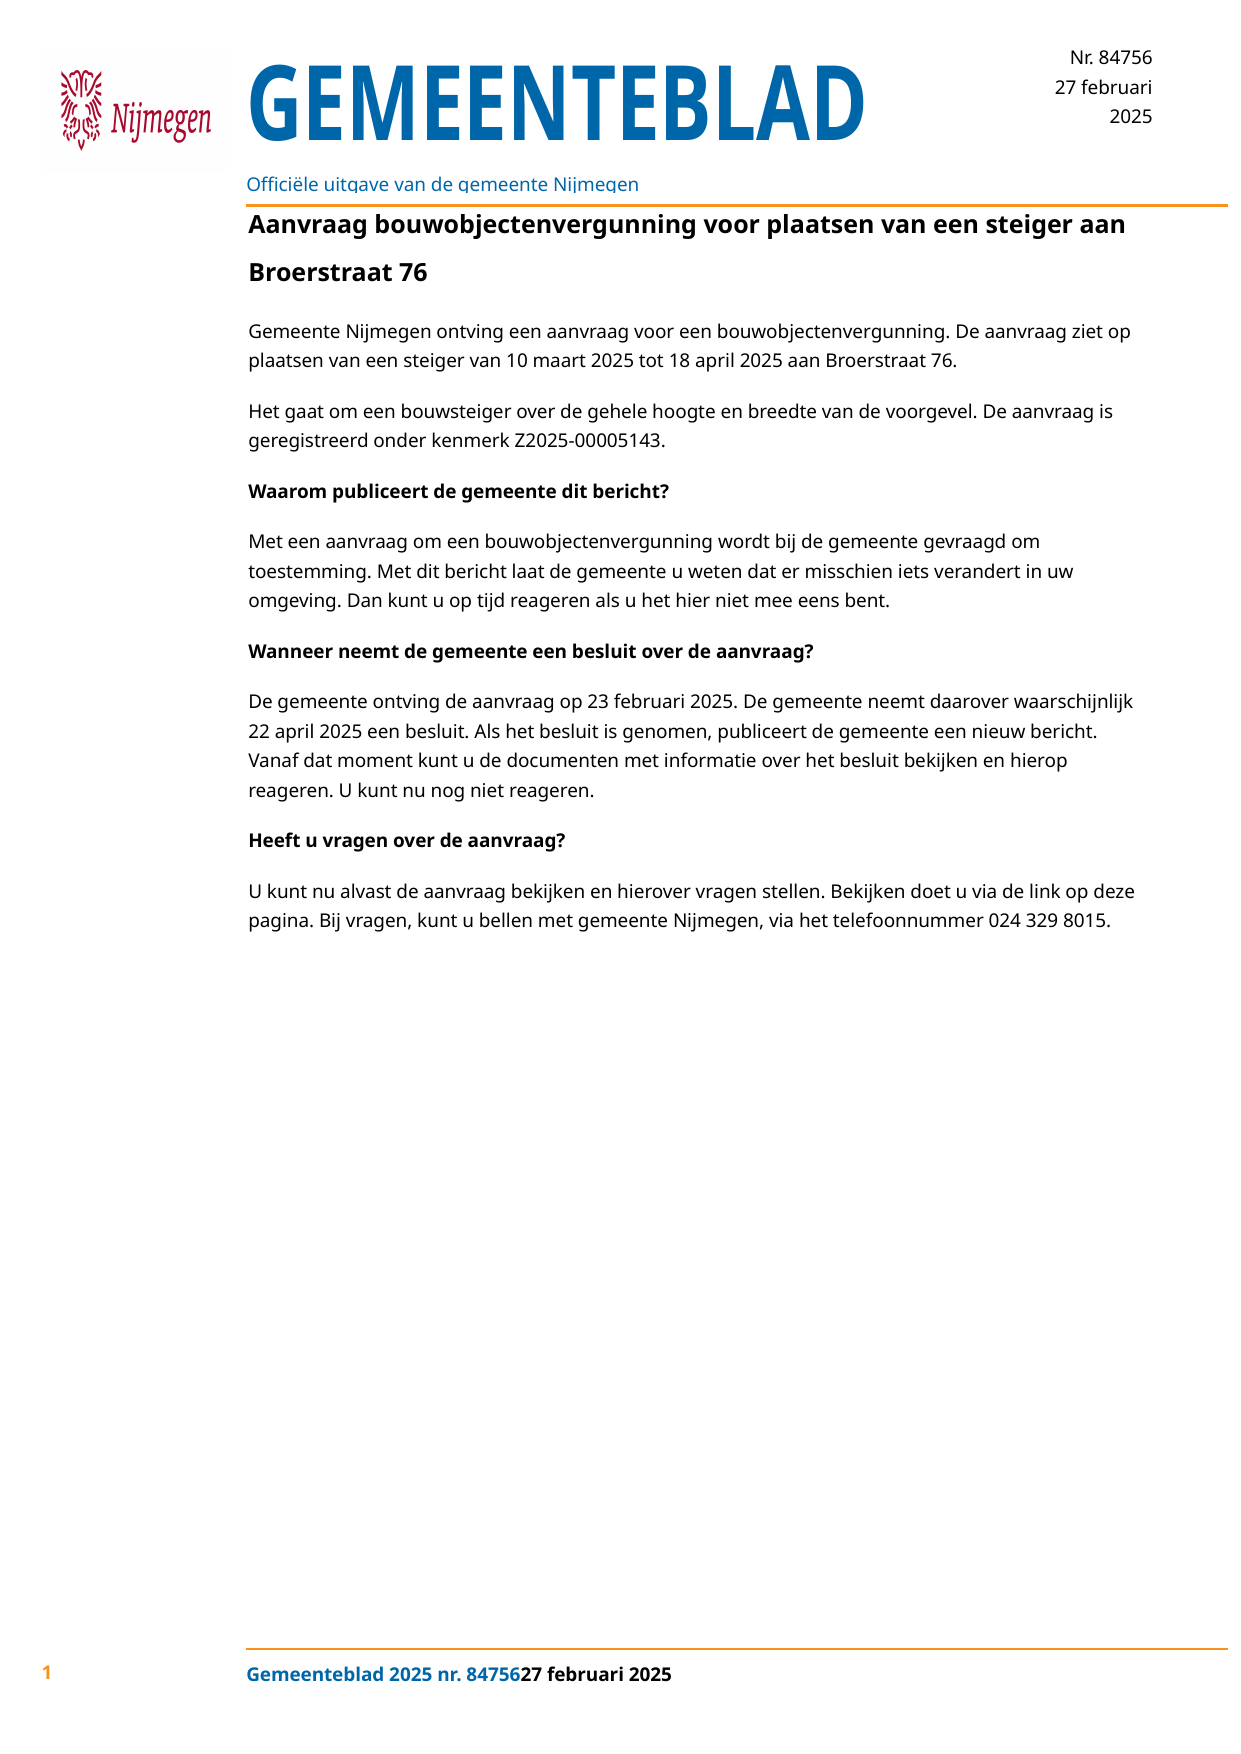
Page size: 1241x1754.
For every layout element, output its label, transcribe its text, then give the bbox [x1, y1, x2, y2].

text Wanneer neemt de gemeente een besluit over de aanvraag? [248, 638, 1152, 664]
picture [41, 47, 231, 172]
text U kunt nu alvast de aanvraag bekijken en hierover vragen stellen. Bekijken doet u via de link op deze pagina. Bij vragen, kunt u bellen met gemeente Nijmegen, via het telefoonnummer 024 329 8015. [248, 878, 1152, 933]
text Heeft u vragen over de aanvraag? [248, 827, 1152, 853]
text Het gaat om een bouwsteiger over de gehele hoogte en breedte van de voorgevel. De aanvraag is geregistreerd onder kenmerk Z2025-00005143. [248, 398, 1152, 453]
text Gemeente Nijmegen ontving een aanvraag voor een bouwobjectenvergunning. De aanvraag ziet op plaatsen van een steiger van 10 maart 2025 tot 18 april 2025 aan Broerstraat 76. [248, 318, 1152, 373]
text De gemeente ontving de aanvraag op 23 februari 2025. De gemeente neemt daarover waarschijnlijk 22 april 2025 een besluit. Als het besluit is genomen, publiceert de gemeente een nieuw bericht. Vanaf dat moment kunt u de documenten met informatie over het besluit bekijken en hierop reageren. U kunt nu nog niet reageren. [248, 688, 1152, 803]
text Waarom publiceert de gemeente dit bericht? [248, 478, 1152, 504]
text Met een aanvraag om een bouwobjectenvergunning wordt bij de gemeente gevraagd om toestemming. Met dit bericht laat de gemeente u weten dat er misschien iets verandert in uw omgeving. Dan kunt u op tijd reageren als u het hier niet mee eens bent. [248, 528, 1152, 613]
text Aanvraag bouwobjectenvergunning voor plaatsen van een steiger aan Broerstraat 76 [248, 207, 1152, 288]
